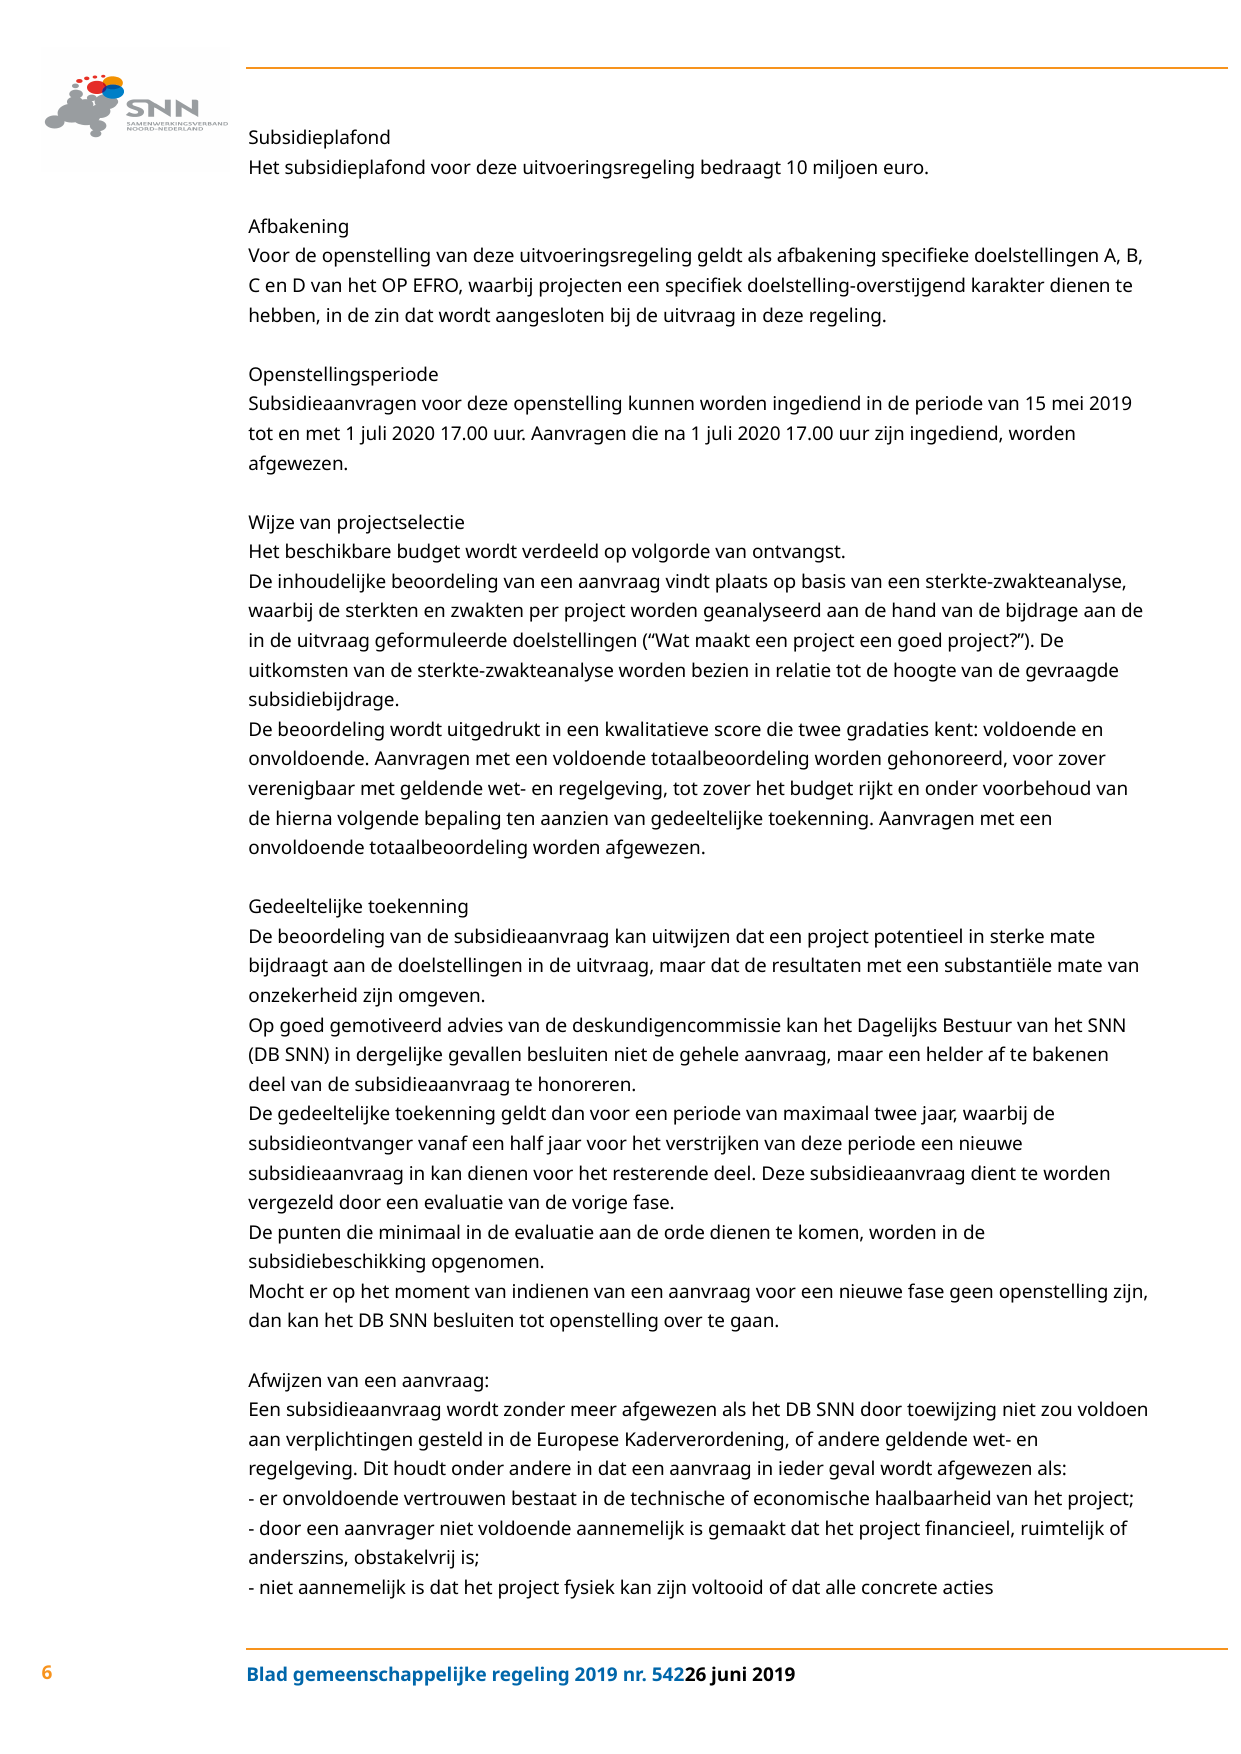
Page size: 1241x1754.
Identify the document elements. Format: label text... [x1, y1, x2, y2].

text Gedeeltelijke toekenning [248, 893, 1152, 919]
text Voor de openstelling van deze uitvoeringsregeling geldt als afbakening specifieke doelstellingen A, B, C en D van het OP EFRO, waarbij projecten een specifiek doelstelling-overstijgend karakter dienen te hebben, in de zin dat wordt aangesloten bij de uitvraag in deze regeling. [248, 243, 1152, 328]
text Subsidieaanvragen voor deze openstelling kunnen worden ingediend in de periode van 15 mei 2019 tot en met 1 juli 2020 17.00 uur. Aanvragen die na 1 juli 2020 17.00 uur zijn ingediend, worden afgewezen. [248, 391, 1152, 476]
text De beoordeling van de subsidieaanvraag kan uitwijzen dat een project potentieel in sterke mate bijdraagt aan de doelstellingen in de uitvraag, maar dat de resultaten met een substantiële mate van onzekerheid zijn omgeven. [248, 923, 1152, 1008]
text - niet aannemelijk is dat het project fysiek kan zijn voltooid of dat alle concrete acties [248, 1574, 1152, 1600]
text Subsidieplafond [248, 124, 1152, 150]
text Een subsidieaanvraag wordt zonder meer afgewezen als het DB SNN door toewijzing niet zou voldoen aan verplichtingen gesteld in de Europese Kaderverordening, of andere geldende wet- en regelgeving. Dit houdt onder andere in dat een aanvraag in ieder geval wordt afgewezen als: [248, 1396, 1152, 1481]
text De beoordeling wordt uitgedrukt in een kwalitatieve score die twee gradaties kent: voldoende en onvoldoende. Aanvragen met een voldoende totaalbeoordeling worden gehonoreerd, voor zover verenigbaar met geldende wet- en regelgeving, tot zover het budget rijkt en onder voorbehoud van de hierna volgende bepaling ten aanzien van gedeeltelijke toekenning. Aanvragen met een onvoldoende totaalbeoordeling worden afgewezen. [248, 716, 1152, 860]
text - er onvoldoende vertrouwen bestaat in de technische of economische haalbaarheid van het project; [248, 1485, 1152, 1511]
text Het subsidieplafond voor deze uitvoeringsregeling bedraagt 10 miljoen euro. [248, 154, 1152, 180]
text Openstellingsperiode [248, 361, 1152, 387]
text Op goed gemotiveerd advies van de deskundigencommissie kan het Dagelijks Bestuur van het SNN (DB SNN) in dergelijke gevallen besluiten niet de gehele aanvraag, maar een helder af te bakenen deel van de subsidieaanvraag te honoreren. [248, 1012, 1152, 1097]
text Het beschikbare budget wordt verdeeld op volgorde van ontvangst. [248, 538, 1152, 564]
text Afbakening [248, 213, 1152, 239]
text De gedeeltelijke toekenning geldt dan voor een periode van maximaal twee jaar, waarbij de subsidieontvanger vanaf een half jaar voor het verstrijken van deze periode een nieuwe subsidieaanvraag in kan dienen voor het resterende deel. Deze subsidieaanvraag dient te worden vergezeld door een evaluatie van de vorige fase. [248, 1101, 1152, 1215]
text Wijze van projectselectie [248, 509, 1152, 535]
picture [41, 47, 231, 172]
text - door een aanvrager niet voldoende aannemelijk is gemaakt dat het project financieel, ruimtelijk of anderszins, obstakelvrij is; [248, 1515, 1152, 1570]
text Afwijzen van een aanvraag: [248, 1367, 1152, 1393]
text De punten die minimaal in de evaluatie aan de orde dienen te komen, worden in de subsidiebeschikking opgenomen. [248, 1219, 1152, 1274]
text De inhoudelijke beoordeling van een aanvraag vindt plaats op basis van een sterkte-zwakteanalyse, waarbij de sterkten en zwakten per project worden geanalyseerd aan de hand van de bijdrage aan de in de uitvraag geformuleerde doelstellingen (“Wat maakt een project een goed project?”). De uitkomsten van de sterkte-zwakteanalyse worden bezien in relatie tot de hoogte van de gevraagde subsidiebijdrage. [248, 568, 1152, 712]
text Mocht er op het moment van indienen van een aanvraag voor een nieuwe fase geen openstelling zijn, dan kan het DB SNN besluiten tot openstelling over te gaan. [248, 1278, 1152, 1333]
